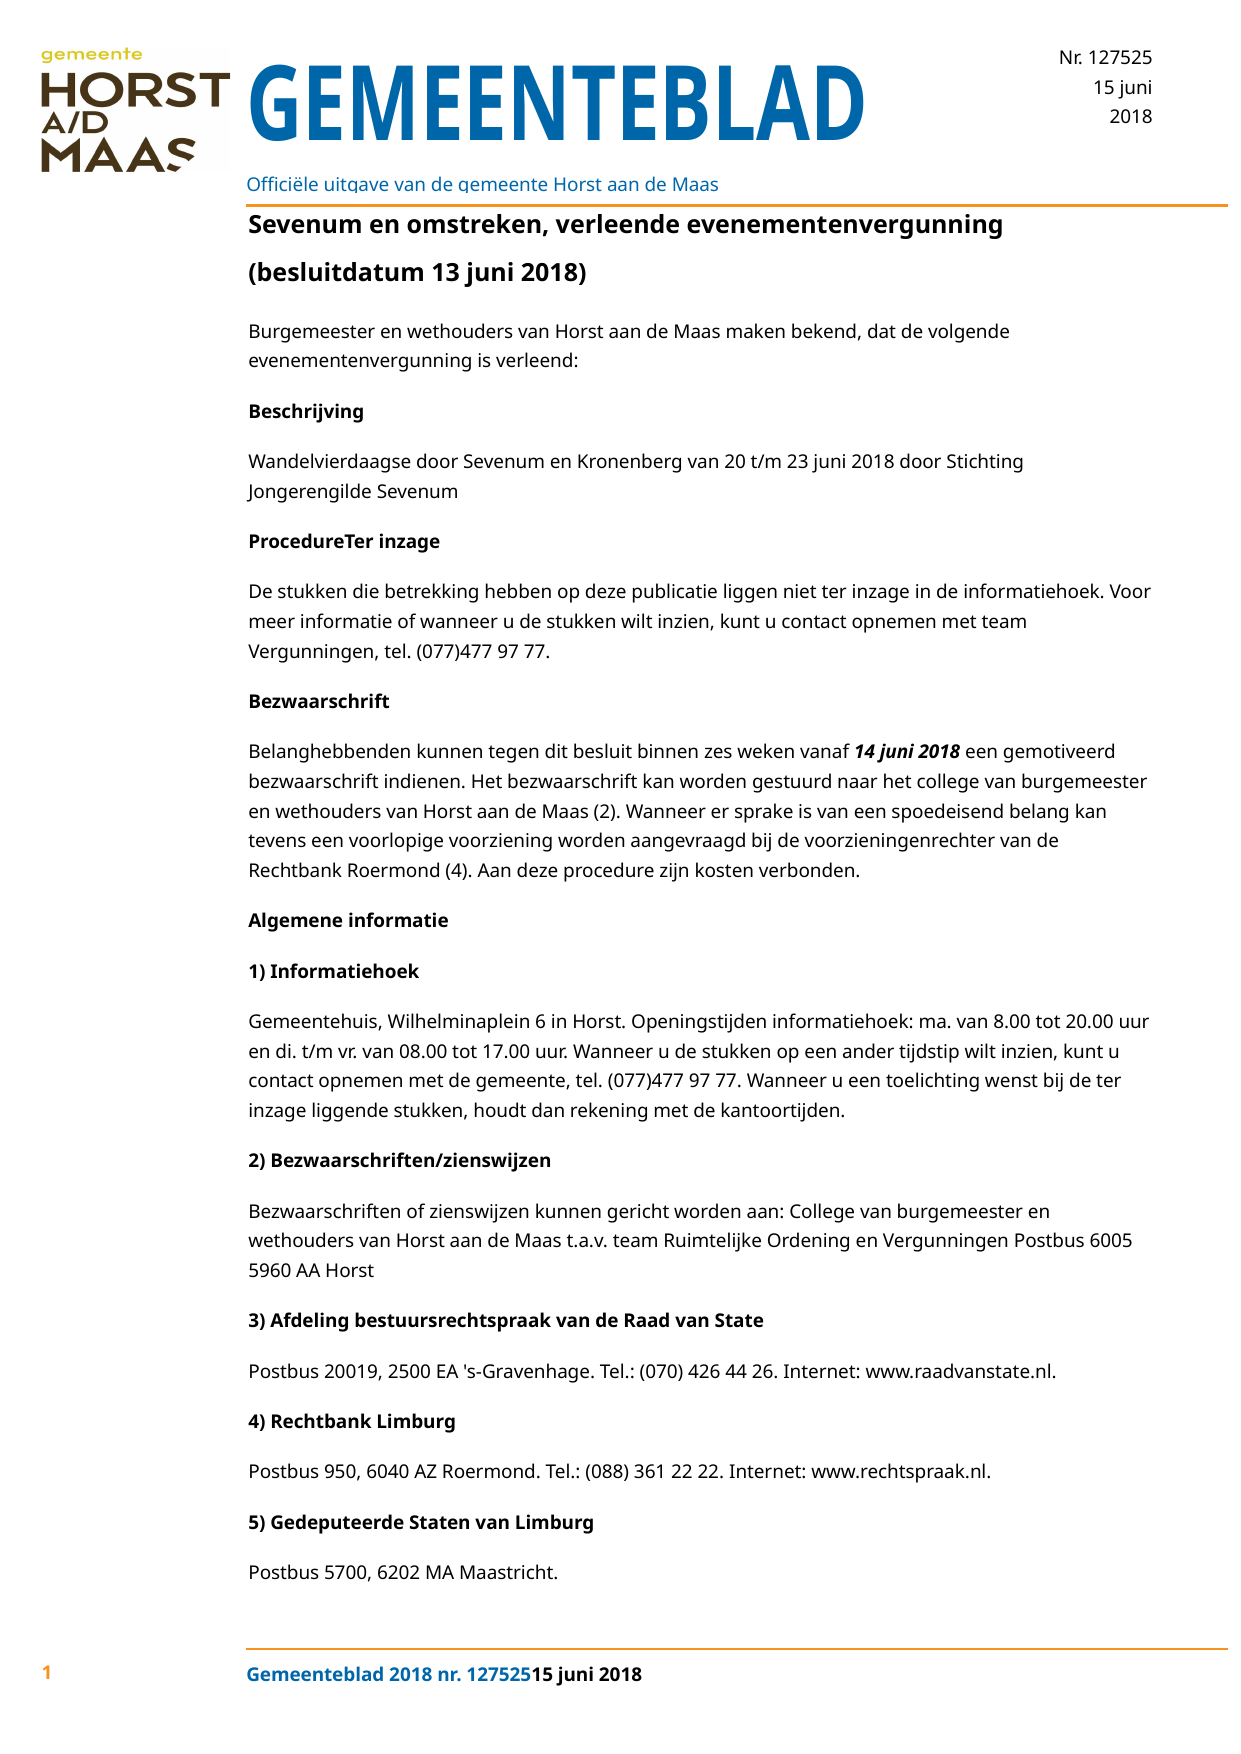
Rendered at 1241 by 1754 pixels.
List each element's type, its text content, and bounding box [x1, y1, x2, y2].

text Bezwaarschriften of zienswijzen kunnen gericht worden aan: College van burgemeester en wethouders van Horst aan de Maas t.a.v. team Ruimtelijke Ordening en Vergunningen Postbus 6005 5960 AA Horst [248, 1198, 1152, 1283]
text De stukken die betrekking hebben op deze publicatie liggen niet ter inzage in de informatiehoek. Voor meer informatie of wanneer u de stukken wilt inzien, kunt u contact opnemen met team Vergunningen, tel. (077)477 97 77. [248, 579, 1152, 664]
text Gemeentehuis, Wilhelminaplein 6 in Horst. Openingstijden informatiehoek: ma. van 8.00 tot 20.00 uur en di. t/m vr. van 08.00 tot 17.00 uur. Wanneer u de stukken op een ander tijdstip wilt inzien, kunt u contact opnemen met de gemeente, tel. (077)477 97 77. Wanneer u een toelichting wenst bij de ter inzage liggende stukken, houdt dan rekening met de kantoortijden. [248, 1008, 1152, 1123]
text Wandelvierdaagse door Sevenum en Kronenberg van 20 t/m 23 juni 2018 door Stichting Jongerengilde Sevenum [248, 448, 1152, 504]
text Beschrijving [248, 398, 1152, 424]
text Belanghebbenden kunnen tegen dit besluit binnen zes weken vanaf 14 juni 2018 een gemotiveerd bezwaarschrift indienen. Het bezwaarschrift kan worden gestuurd naar het college van burgemeester en wethouders van Horst aan de Maas (2). Wanneer er sprake is van een spoedeisend belang kan tevens een voorlopige voorziening worden aangevraagd bij de voorzieningenrechter van de Rechtbank Roermond (4). Aan deze procedure zijn kosten verbonden. [248, 739, 1152, 883]
picture [41, 47, 231, 172]
text Sevenum en omstreken, verleende evenementenvergunning (besluitdatum 13 juni 2018) [248, 207, 1152, 288]
text 2) Bezwaarschriften/zienswijzen [248, 1147, 1152, 1173]
text Postbus 20019, 2500 EA 's-Gravenhage. Tel.: (070) 426 44 26. Internet: www.raadvanstate.nl. [248, 1358, 1152, 1384]
text 5) Gedeputeerde Staten van Limburg [248, 1509, 1152, 1535]
text 4) Rechtbank Limburg [248, 1408, 1152, 1434]
text 3) Afdeling bestuursrechtspraak van de Raad van State [248, 1307, 1152, 1333]
text Algemene informatie [248, 907, 1152, 933]
text Postbus 950, 6040 AZ Roermond. Tel.: (088) 361 22 22. Internet: www.rechtspraak.nl. [248, 1459, 1152, 1484]
text 1) Informatiehoek [248, 958, 1152, 984]
text Burgemeester en wethouders van Horst aan de Maas maken bekend, dat de volgende evenementenvergunning is verleend: [248, 318, 1152, 373]
text Postbus 5700, 6202 MA Maastricht. [248, 1559, 1152, 1585]
text ProcedureTer inzage [248, 528, 1152, 554]
text Bezwaarschrift [248, 688, 1152, 714]
